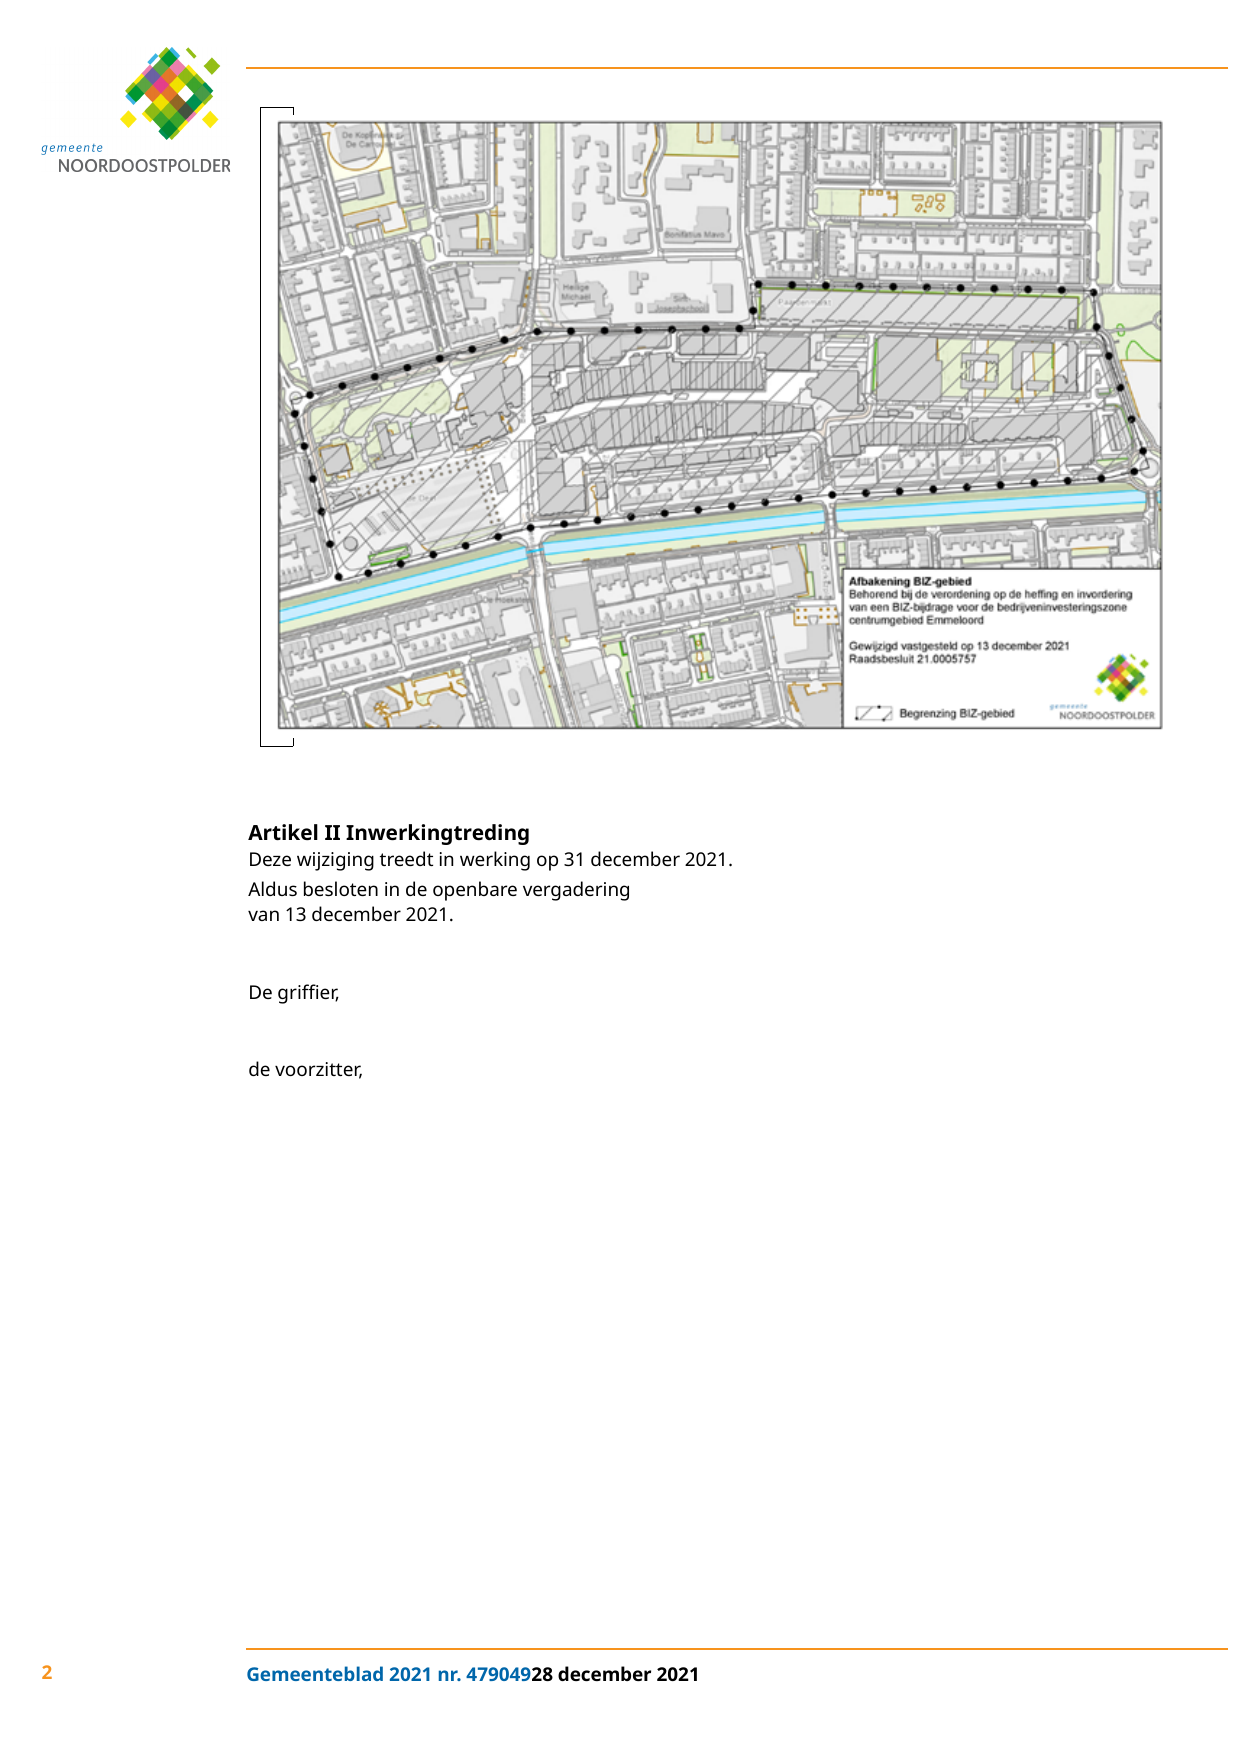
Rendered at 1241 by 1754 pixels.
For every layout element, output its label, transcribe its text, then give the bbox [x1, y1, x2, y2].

text de voorzitter, [248, 1056, 1152, 1082]
text van 13 december 2021. [248, 902, 1152, 927]
text Deze wijziging treedt in werking op 31 december 2021. [248, 846, 1152, 872]
text Aldus besloten in de openbare vergadering [248, 876, 1152, 902]
text De griffier, [248, 979, 1152, 1004]
picture [41, 47, 231, 172]
picture [268, 115, 1173, 738]
text Artikel II Inwerkingtreding [248, 818, 1152, 846]
